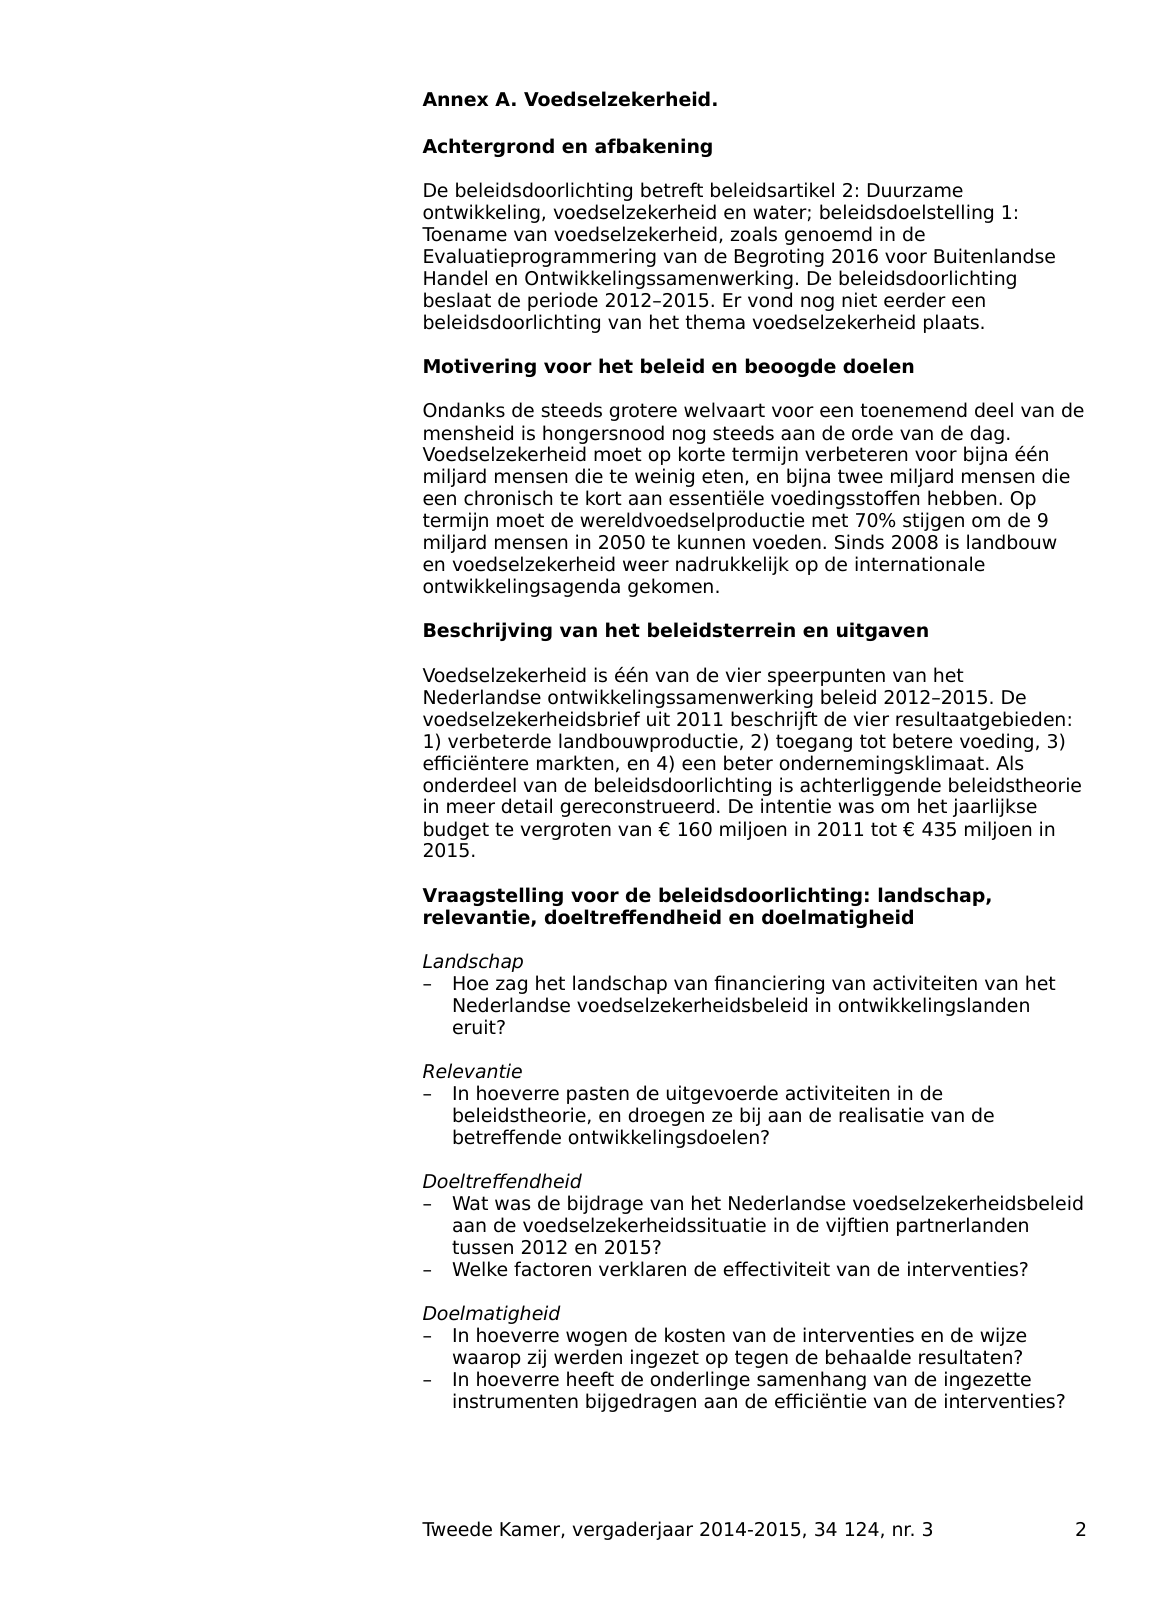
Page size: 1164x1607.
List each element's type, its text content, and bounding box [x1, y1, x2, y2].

subtitle Motivering voor het beleid en beoogde doelen [422, 356, 1087, 378]
text – In hoeverre wogen de kosten van de interventies en de wijze waarop zij werden ingezet op tegen de behaalde resultaten? [422, 1325, 1087, 1369]
subtitle Beschrijving van het beleidsterrein en uitgaven [422, 620, 1087, 642]
subtitle Achtergrond en afbakening [422, 136, 1087, 158]
text De beleidsdoorlichting betreft beleidsartikel 2: Duurzame ontwikkeling, voedselzekerheid en water; beleidsdoelstelling 1: Toename van voedselzekerheid, zoals genoemd in de Evaluatieprogrammering van de Begroting 2016 voor Buitenlandse Handel en Ontwikkelingssamenwerking. De beleidsdoorlichting beslaat de periode 2012–2015. Er vond nog niet eerder een beleidsdoorlichting van het thema voedselzekerheid plaats. [422, 180, 1087, 334]
text – Welke factoren verklaren de effectiviteit van de interventies? [422, 1259, 1087, 1281]
subtitle Landschap [422, 951, 1087, 973]
subtitle Relevantie [422, 1061, 1087, 1083]
text Voedselzekerheid is één van de vier speerpunten van het Nederlandse ontwikkelingssamenwerking beleid 2012–2015. De voedselzekerheidsbrief uit 2011 beschrijft de vier resultaatgebieden: 1) verbeterde landbouwproductie, 2) toegang tot betere voeding, 3) efficiëntere markten, en 4) een beter ondernemingsklimaat. Als onderdeel van de beleidsdoorlichting is achterliggende beleidstheorie in meer detail gereconstrueerd. De intentie was om het jaarlijkse budget te vergroten van € 160 miljoen in 2011 tot € 435 miljoen in 2015. [422, 664, 1087, 862]
text – Wat was de bijdrage van het Nederlandse voedselzekerheidsbeleid aan de voedselzekerheidssituatie in de vijftien partnerlanden tussen 2012 en 2015? [422, 1193, 1087, 1259]
subtitle Annex A. Voedselzekerheid. [422, 89, 1087, 111]
subtitle Doeltreffendheid [422, 1171, 1087, 1193]
text – In hoeverre pasten de uitgevoerde activiteiten in de beleidstheorie, en droegen ze bij aan de realisatie van de betreffende ontwikkelingsdoelen? [422, 1083, 1087, 1149]
subtitle Doelmatigheid [422, 1303, 1087, 1325]
text Ondanks de steeds grotere welvaart voor een toenemend deel van de mensheid is hongersnood nog steeds aan de orde van de dag. Voedselzekerheid moet op korte termijn verbeteren voor bijna één miljard mensen die te weinig eten, en bijna twee miljard mensen die een chronisch te kort aan essentiële voedingsstoffen hebben. Op termijn moet de wereldvoedselproductie met 70% stijgen om de 9 miljard mensen in 2050 te kunnen voeden. Sinds 2008 is landbouw en voedselzekerheid weer nadrukkelijk op de internationale ontwikkelingsagenda gekomen. [422, 400, 1087, 598]
text – In hoeverre heeft de onderlinge samenhang van de ingezette instrumenten bijgedragen aan de efficiëntie van de interventies? [422, 1369, 1087, 1413]
text – Hoe zag het landschap van financiering van activiteiten van het Nederlandse voedselzekerheidsbeleid in ontwikkelingslanden eruit? [422, 973, 1087, 1039]
subtitle Vraagstelling voor de beleidsdoorlichting: landschap, relevantie, doeltreffendheid en doelmatigheid [422, 884, 1087, 928]
